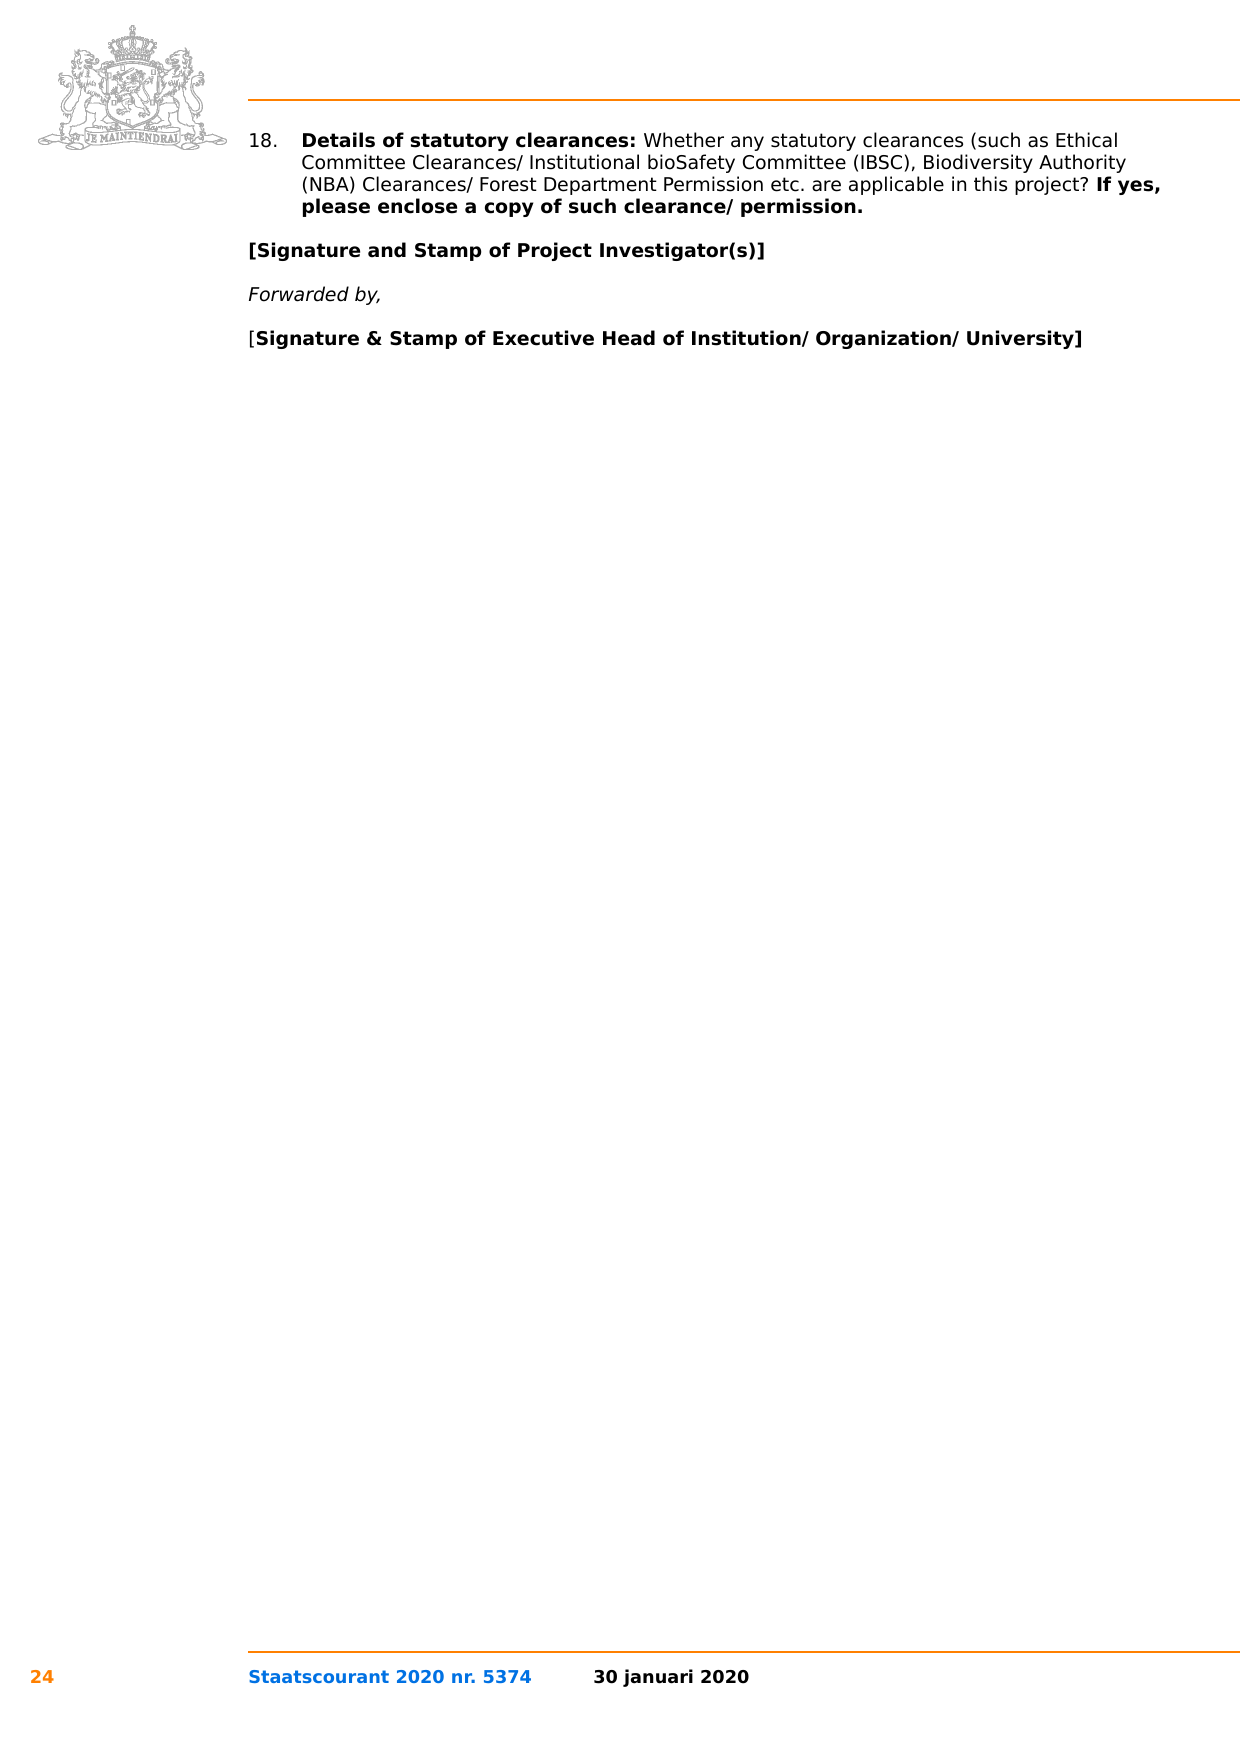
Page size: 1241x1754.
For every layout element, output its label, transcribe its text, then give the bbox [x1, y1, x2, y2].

text [Signature & Stamp of Executive Head of Institution/ Organization/ University] [248, 327, 1163, 349]
text 18. Details of statutory clearances: Whether any statutory clearances (such as Ethical Committee Clearances/ Institutional bioSafety Committee (IBSC), Biodiversity Authority (NBA) Clearances/ Forest Department Permission etc. are applicable in this project? If yes, please enclose a copy of such clearance/ permission. [248, 130, 1163, 218]
text [Signature and Stamp of Project Investigator(s)] [248, 240, 1163, 262]
picture [38, 25, 227, 150]
text Forwarded by, [248, 283, 1163, 306]
